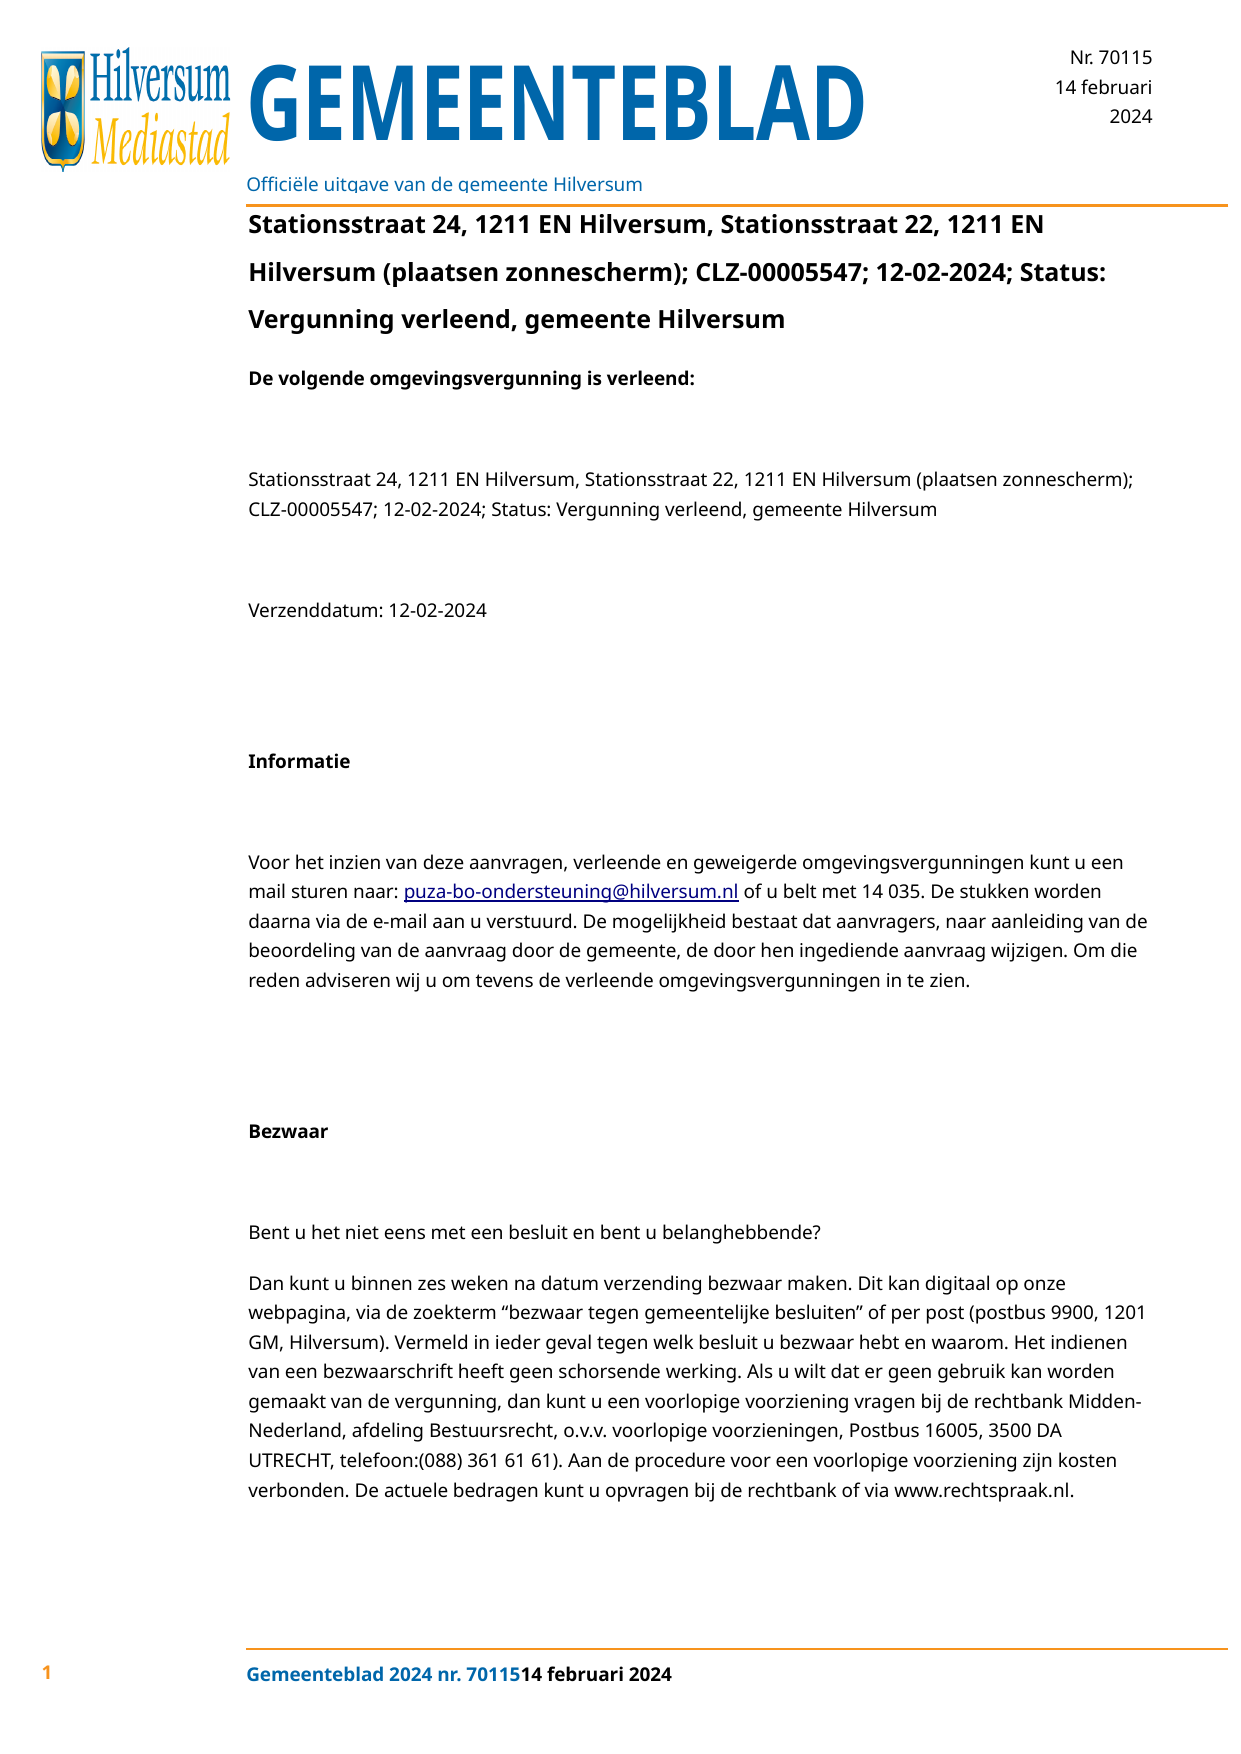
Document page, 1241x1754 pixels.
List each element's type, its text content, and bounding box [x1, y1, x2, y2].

text Dan kunt u binnen zes weken na datum verzending bezwaar maken. Dit kan digitaal op onze webpagina, via de zoekterm “bezwaar tegen gemeentelijke besluiten” of per post (postbus 9900, 1201 GM, Hilversum). Vermeld in ieder geval tegen welk besluit u bezwaar hebt en waarom. Het indienen van een bezwaarschrift heeft geen schorsende werking. Als u wilt dat er geen gebruik kan worden gemaakt van de vergunning, dan kunt u een voorlopige voorziening vragen bij de rechtbank Midden-Nederland, afdeling Bestuursrecht, o.v.v. voorlopige voorzieningen, Postbus 16005, 3500 DA UTRECHT, telefoon:(088) 361 61 61). Aan de procedure voor een voorlopige voorziening zijn kosten verbonden. De actuele bedragen kunt u opvragen bij de rechtbank of via www.rechtspraak.nl. [248, 1270, 1152, 1502]
picture [41, 47, 231, 172]
text Verzenddatum: 12-02-2024 [248, 597, 1152, 622]
text Bezwaar [248, 1118, 1152, 1144]
text De volgende omgevingsvergunning is verleend: [248, 366, 1152, 391]
text Stationsstraat 24, 1211 EN Hilversum, Stationsstraat 22, 1211 EN Hilversum (plaatsen zonnescherm); CLZ-00005547; 12-02-2024; Status: Vergunning verleend, gemeente Hilversum [248, 207, 1152, 336]
text Informatie [248, 748, 1152, 774]
text Stationsstraat 24, 1211 EN Hilversum, Stationsstraat 22, 1211 EN Hilversum (plaatsen zonnescherm); CLZ-00005547; 12-02-2024; Status: Vergunning verleend, gemeente Hilversum [248, 466, 1152, 522]
text Voor het inzien van deze aanvragen, verleende en geweigerde omgevingsvergunningen kunt u een mail sturen naar: puza-bo-ondersteuning@hilversum.nl of u belt met 14 035. De stukken worden daarna via de e-mail aan u verstuurd. De mogelijkheid bestaat dat aanvragers, naar aanleiding van de beoordeling van de aanvraag door de gemeente, de door hen ingediende aanvraag wijzigen. Om die reden adviseren wij u om tevens de verleende omgevingsvergunningen in te zien. [248, 849, 1152, 993]
text Bent u het niet eens met een besluit en bent u belanghebbende? [248, 1219, 1152, 1245]
